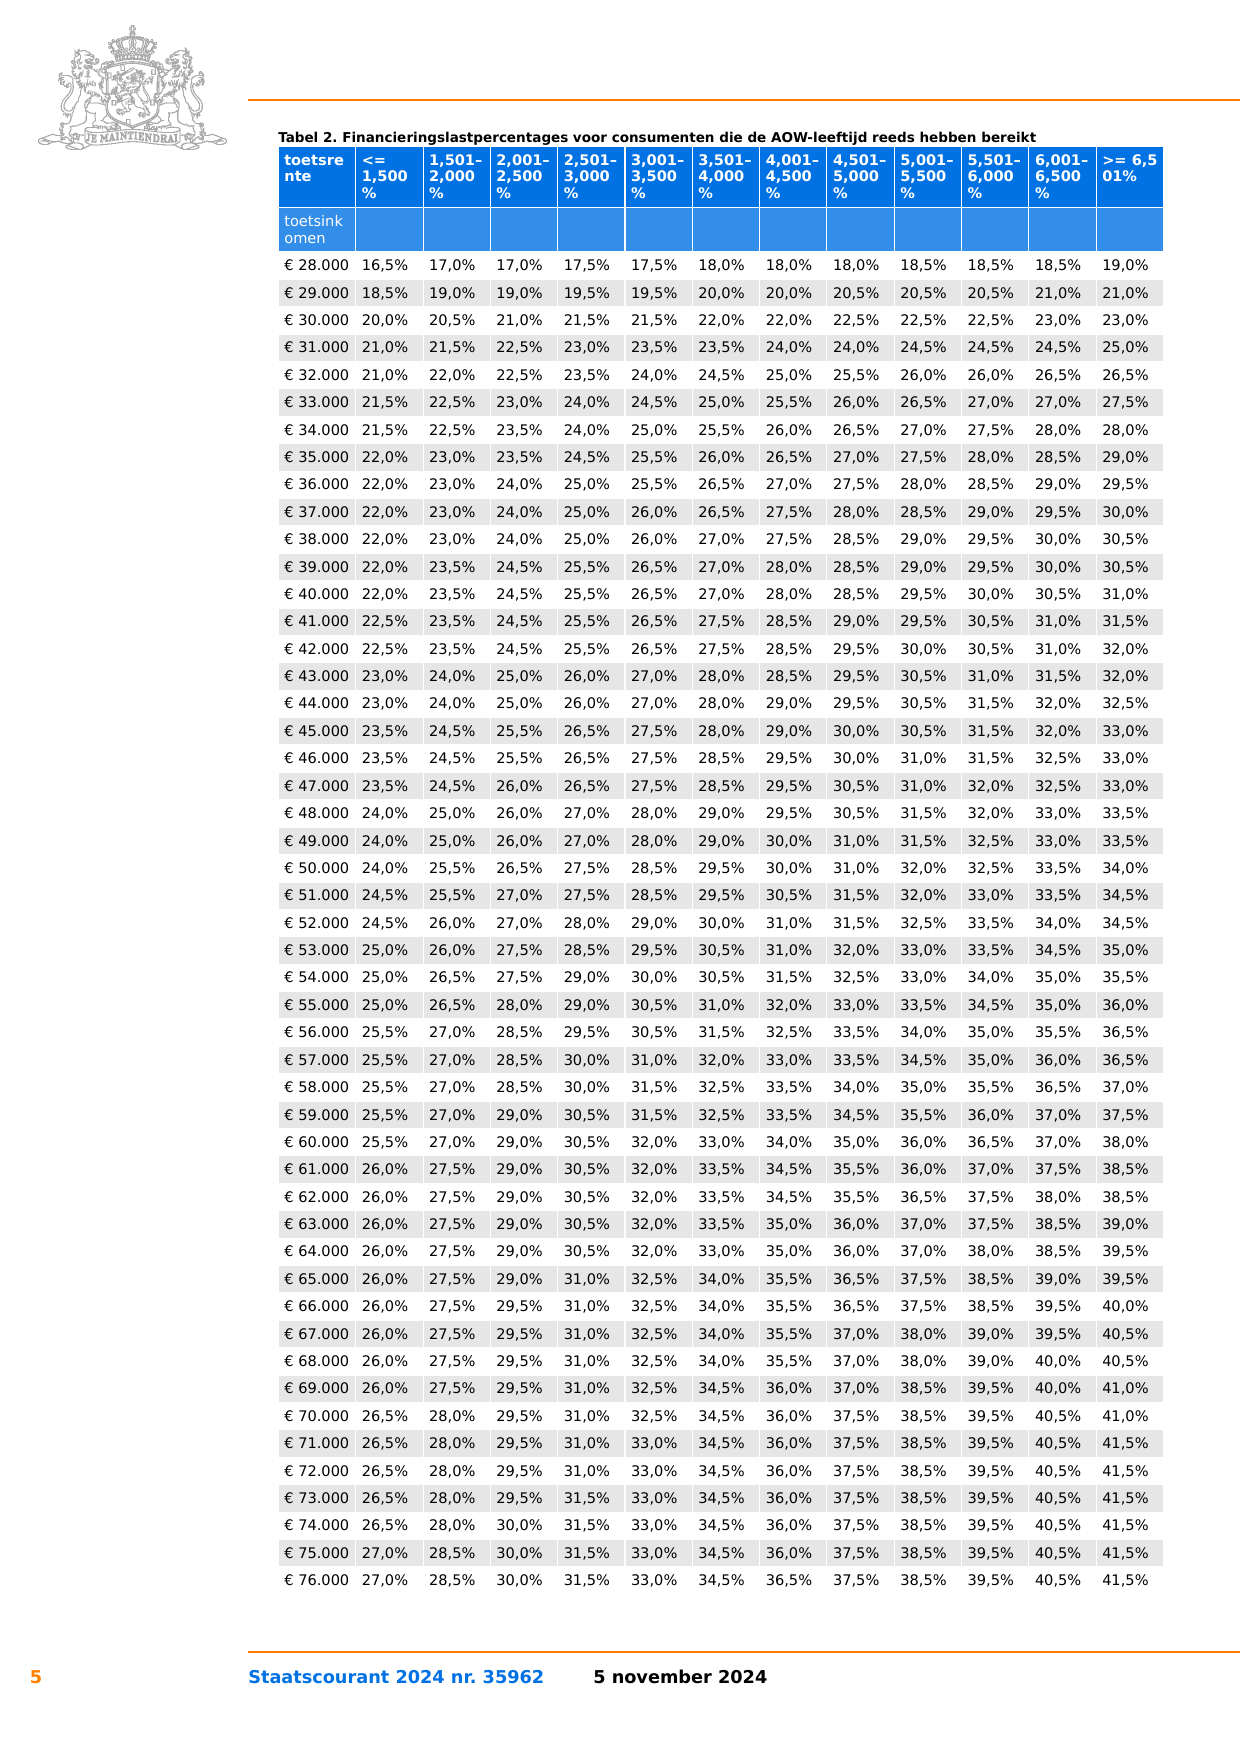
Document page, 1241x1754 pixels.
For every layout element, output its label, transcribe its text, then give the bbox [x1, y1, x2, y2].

table_cell 23,5% [424, 609, 490, 635]
table_cell 31,0% [558, 1430, 624, 1457]
table_cell 31,0% [558, 1321, 624, 1347]
table_cell € 73.000 [279, 1485, 355, 1512]
table_cell € 32.000 [279, 362, 355, 388]
table_cell toetsinkomen [279, 208, 355, 251]
table_cell 24,5% [962, 335, 1028, 361]
table_cell 32,5% [626, 1376, 692, 1402]
table_cell 27,0% [895, 417, 961, 443]
table_cell € 71.000 [279, 1430, 355, 1457]
table_cell 24,5% [491, 581, 557, 607]
table_cell 25,5% [693, 417, 759, 443]
table_cell 29,5% [895, 609, 961, 635]
table_cell 30,5% [895, 718, 961, 744]
table_cell 29,0% [491, 1184, 557, 1210]
table_cell 28,5% [1029, 444, 1096, 471]
table_cell 28,5% [760, 663, 826, 690]
table_cell 29,0% [626, 910, 692, 936]
table_cell 23,5% [424, 636, 490, 662]
table_cell 16,5% [356, 253, 423, 279]
table_cell 32,0% [626, 1211, 692, 1238]
table_cell 30,0% [1029, 526, 1096, 553]
table_cell 30,0% [895, 636, 961, 662]
table_cell 22,5% [491, 362, 557, 388]
table_cell 29,5% [827, 691, 894, 717]
table_cell 36,0% [760, 1458, 826, 1484]
table_cell 24,5% [491, 636, 557, 662]
table_cell 25,0% [356, 965, 423, 991]
table_cell 37,5% [827, 1458, 894, 1484]
table_cell 31,5% [895, 800, 961, 827]
table_cell 29,5% [760, 746, 826, 772]
table_cell 31,0% [1029, 636, 1096, 662]
table_cell 18,5% [962, 253, 1028, 279]
table_cell 35,5% [760, 1348, 826, 1374]
table_cell 36,0% [1097, 992, 1163, 1018]
table_cell 33,0% [1029, 800, 1096, 827]
table_cell 26,0% [693, 444, 759, 471]
table_cell 27,0% [827, 444, 894, 471]
table_cell 27,5% [424, 1156, 490, 1183]
table_cell 40,5% [1029, 1458, 1096, 1484]
table_cell 30,0% [491, 1568, 557, 1594]
table_cell 32,0% [1097, 636, 1163, 662]
table_cell 38,5% [895, 1376, 961, 1402]
table_cell 23,0% [558, 335, 624, 361]
table_cell 32,0% [760, 992, 826, 1018]
table_cell 29,0% [1029, 472, 1096, 498]
table_cell 40,0% [1029, 1376, 1096, 1402]
table_cell 34,0% [895, 1020, 961, 1046]
table_cell 30,0% [962, 581, 1028, 607]
table_cell 30,0% [491, 1513, 557, 1539]
table_cell 24,5% [356, 910, 423, 936]
table_cell 33,0% [1097, 746, 1163, 772]
table_cell 26,5% [895, 389, 961, 416]
table_cell >= 6,501% [1097, 147, 1163, 207]
table_cell 31,0% [1097, 581, 1163, 607]
table_cell 31,5% [962, 691, 1028, 717]
table_cell 32,0% [962, 800, 1028, 827]
table_cell 25,5% [356, 1102, 423, 1128]
table_cell 32,0% [626, 1184, 692, 1210]
table_cell 36,5% [895, 1184, 961, 1210]
table_cell 25,5% [356, 1074, 423, 1101]
table_cell 34,5% [760, 1184, 826, 1210]
table_cell 2,001–2,500% [491, 147, 557, 207]
table_cell 28,0% [626, 800, 692, 827]
table_cell 32,5% [693, 1074, 759, 1101]
table_cell € 44.000 [279, 691, 355, 717]
table_cell 28,0% [895, 472, 961, 498]
table_cell 37,0% [1029, 1129, 1096, 1155]
table_cell 37,0% [827, 1348, 894, 1374]
table_cell 23,5% [424, 554, 490, 580]
table_cell 35,5% [760, 1321, 826, 1347]
table_cell 32,5% [1029, 773, 1096, 799]
table_cell 23,0% [1029, 307, 1096, 333]
table_cell 27,5% [558, 883, 624, 909]
table_cell [895, 208, 961, 251]
table_cell 33,0% [962, 883, 1028, 909]
table_cell 29,5% [491, 1376, 557, 1402]
table_cell 33,0% [626, 1430, 692, 1457]
table_cell 27,5% [1097, 389, 1163, 416]
table_cell 23,5% [356, 773, 423, 799]
table_cell 31,0% [962, 663, 1028, 690]
table_cell 27,0% [424, 1074, 490, 1101]
table_cell 17,5% [626, 253, 692, 279]
table_cell 3,001–3,500% [626, 147, 692, 207]
table_cell 27,5% [693, 636, 759, 662]
table_cell 21,5% [424, 335, 490, 361]
table_cell 39,5% [1029, 1321, 1096, 1347]
table_cell 31,5% [827, 883, 894, 909]
table_cell 30,0% [827, 746, 894, 772]
table_cell 28,5% [760, 609, 826, 635]
table_cell 20,0% [356, 307, 423, 333]
table_cell 23,5% [356, 718, 423, 744]
table_cell 33,0% [1097, 773, 1163, 799]
table_cell 25,5% [558, 554, 624, 580]
table_cell 19,0% [1097, 253, 1163, 279]
table_cell 29,0% [962, 499, 1028, 525]
table_cell 33,0% [626, 1513, 692, 1539]
table_cell 24,0% [491, 472, 557, 498]
table_cell 19,0% [491, 280, 557, 306]
table_cell 32,5% [1097, 691, 1163, 717]
table_cell 23,0% [356, 691, 423, 717]
table_cell 23,5% [356, 746, 423, 772]
table_cell 18,5% [356, 280, 423, 306]
table_cell 34,5% [1097, 883, 1163, 909]
table_cell 27,0% [693, 554, 759, 580]
table_cell 33,0% [626, 1458, 692, 1484]
table_cell 34,5% [693, 1458, 759, 1484]
table_cell 26,5% [558, 718, 624, 744]
table_cell 31,5% [558, 1513, 624, 1539]
table_cell 28,5% [491, 1074, 557, 1101]
table_cell 34,0% [693, 1321, 759, 1347]
table_cell € 56.000 [279, 1020, 355, 1046]
table_cell 33,0% [626, 1540, 692, 1566]
table_cell 27,0% [693, 526, 759, 553]
table_cell 36,0% [895, 1156, 961, 1183]
table_cell 30,5% [827, 800, 894, 827]
table_cell 31,5% [626, 1102, 692, 1128]
table_cell 27,5% [895, 444, 961, 471]
table_cell 26,5% [693, 472, 759, 498]
table_cell 25,5% [626, 444, 692, 471]
table_cell 29,0% [1097, 444, 1163, 471]
table_cell 32,0% [895, 883, 961, 909]
table_cell 25,0% [424, 800, 490, 827]
table_cell 26,0% [491, 828, 557, 854]
table_cell 26,0% [356, 1266, 423, 1292]
table_cell 21,5% [356, 389, 423, 416]
table_cell 30,0% [693, 910, 759, 936]
table_cell 25,0% [693, 389, 759, 416]
table_cell 33,5% [760, 1074, 826, 1101]
table_cell 25,5% [558, 636, 624, 662]
table_cell € 67.000 [279, 1321, 355, 1347]
table_cell 37,5% [895, 1266, 961, 1292]
table_cell 32,5% [626, 1294, 692, 1320]
table_cell 2,501–3,000% [558, 147, 624, 207]
table_cell 28,0% [827, 499, 894, 525]
table_cell 29,0% [760, 691, 826, 717]
table_cell 41,5% [1097, 1513, 1163, 1539]
table_cell 27,5% [424, 1348, 490, 1374]
table_cell 18,5% [895, 253, 961, 279]
table_cell 25,5% [356, 1020, 423, 1046]
table_cell 21,0% [491, 307, 557, 333]
table_cell 29,5% [827, 636, 894, 662]
table_cell toetsrente [279, 147, 355, 207]
table_cell 29,0% [491, 1239, 557, 1265]
table_cell 28,5% [962, 472, 1028, 498]
table_cell 38,5% [895, 1568, 961, 1594]
table_cell € 30.000 [279, 307, 355, 333]
table_cell 33,5% [895, 992, 961, 1018]
table_cell 30,0% [491, 1540, 557, 1566]
table_cell 41,5% [1097, 1568, 1163, 1594]
table_cell 22,0% [356, 499, 423, 525]
table_cell [1029, 208, 1096, 251]
table_cell € 36.000 [279, 472, 355, 498]
table_cell 23,0% [424, 472, 490, 498]
table_cell 32,5% [626, 1266, 692, 1292]
table_cell 25,0% [491, 663, 557, 690]
table_cell € 72.000 [279, 1458, 355, 1484]
table_cell € 38.000 [279, 526, 355, 553]
table_cell 22,0% [356, 444, 423, 471]
table_cell 22,5% [491, 335, 557, 361]
table_cell 27,5% [626, 773, 692, 799]
table_cell 25,5% [827, 362, 894, 388]
table_cell 27,5% [962, 417, 1028, 443]
table_cell 5,001–5,500% [895, 147, 961, 207]
table_cell 35,0% [962, 1047, 1028, 1073]
table_cell 34,5% [693, 1376, 759, 1402]
table_cell 25,5% [491, 746, 557, 772]
table_cell 33,0% [895, 937, 961, 964]
table_cell 18,0% [760, 253, 826, 279]
table_cell 22,5% [424, 417, 490, 443]
table_cell 29,5% [1097, 472, 1163, 498]
table_cell 31,0% [558, 1458, 624, 1484]
table_cell 26,5% [1029, 362, 1096, 388]
table_cell 27,0% [491, 883, 557, 909]
table_cell 30,5% [558, 1184, 624, 1210]
table_cell 34,0% [693, 1294, 759, 1320]
table_cell 27,0% [491, 910, 557, 936]
table_cell 34,0% [1029, 910, 1096, 936]
table_cell 27,5% [491, 965, 557, 991]
table_cell 28,0% [1029, 417, 1096, 443]
table_cell 23,0% [1097, 307, 1163, 333]
table_cell 35,0% [760, 1239, 826, 1265]
table_cell 29,0% [693, 828, 759, 854]
table_cell 24,5% [424, 746, 490, 772]
table_cell 34,0% [693, 1348, 759, 1374]
table_cell 37,5% [962, 1211, 1028, 1238]
table_cell 22,5% [356, 636, 423, 662]
table_cell 23,5% [558, 362, 624, 388]
table_cell 27,5% [760, 526, 826, 553]
table_cell 26,5% [424, 965, 490, 991]
table_cell 24,0% [760, 335, 826, 361]
table_cell 26,5% [356, 1458, 423, 1484]
table_cell 26,0% [491, 773, 557, 799]
table_cell [558, 208, 624, 251]
table_cell 28,5% [558, 937, 624, 964]
table_cell 27,5% [424, 1184, 490, 1210]
table_cell € 63.000 [279, 1211, 355, 1238]
table_cell 31,0% [626, 1047, 692, 1073]
table_cell 28,0% [424, 1458, 490, 1484]
table_cell 34,5% [693, 1430, 759, 1457]
table_cell 38,0% [1097, 1129, 1163, 1155]
picture [38, 25, 227, 150]
table_cell 26,5% [760, 444, 826, 471]
table_cell 29,5% [760, 800, 826, 827]
table_cell 23,5% [491, 444, 557, 471]
table_cell 28,5% [827, 581, 894, 607]
table_cell 31,5% [895, 828, 961, 854]
table_cell 34,5% [962, 992, 1028, 1018]
table_cell 38,5% [895, 1430, 961, 1457]
table_cell 28,5% [424, 1540, 490, 1566]
table_cell 33,5% [1097, 828, 1163, 854]
table_cell 34,5% [1097, 910, 1163, 936]
table_cell € 53.000 [279, 937, 355, 964]
table_cell 38,5% [962, 1294, 1028, 1320]
table_cell 25,0% [424, 828, 490, 854]
table_cell 28,0% [693, 718, 759, 744]
table_cell 29,5% [491, 1430, 557, 1457]
table_cell 29,5% [558, 1020, 624, 1046]
table_cell € 29.000 [279, 280, 355, 306]
table_cell 20,5% [424, 307, 490, 333]
table_cell 30,5% [1097, 554, 1163, 580]
table_cell 30,0% [1097, 499, 1163, 525]
table_cell 27,0% [626, 691, 692, 717]
table_cell 33,0% [827, 992, 894, 1018]
table_cell 23,0% [491, 389, 557, 416]
table_cell € 37.000 [279, 499, 355, 525]
table_cell 26,0% [424, 937, 490, 964]
table_cell € 70.000 [279, 1403, 355, 1429]
table_cell 26,5% [356, 1403, 423, 1429]
table_cell 27,5% [491, 937, 557, 964]
table_cell 39,0% [962, 1321, 1028, 1347]
table_cell 26,5% [558, 773, 624, 799]
table_cell 25,0% [626, 417, 692, 443]
table_cell 40,5% [1029, 1540, 1096, 1566]
table_cell 37,0% [962, 1156, 1028, 1183]
table_cell [626, 208, 692, 251]
table_cell 23,5% [693, 335, 759, 361]
table_cell 27,5% [626, 746, 692, 772]
table_cell 24,5% [558, 444, 624, 471]
table_cell 26,0% [356, 1156, 423, 1183]
table_cell 26,5% [693, 499, 759, 525]
table_cell 39,5% [962, 1540, 1028, 1566]
table_cell 21,5% [356, 417, 423, 443]
table_cell 38,0% [962, 1239, 1028, 1265]
table_cell 31,0% [895, 773, 961, 799]
table_cell 25,5% [424, 855, 490, 881]
table_cell 35,5% [760, 1266, 826, 1292]
table_cell 24,5% [491, 554, 557, 580]
table_cell € 65.000 [279, 1266, 355, 1292]
table_cell 33,0% [895, 965, 961, 991]
table_cell 23,5% [491, 417, 557, 443]
table_cell 39,5% [962, 1485, 1028, 1512]
table_cell 37,5% [827, 1403, 894, 1429]
table_cell [1097, 208, 1163, 251]
table_cell 27,5% [827, 472, 894, 498]
table_cell 34,5% [693, 1568, 759, 1594]
table_cell 31,0% [827, 855, 894, 881]
table_cell 32,0% [827, 937, 894, 964]
table_cell 28,0% [424, 1485, 490, 1512]
table_cell 37,0% [895, 1239, 961, 1265]
table_cell 38,5% [895, 1485, 961, 1512]
table_cell 34,0% [1097, 855, 1163, 881]
table_cell 18,0% [827, 253, 894, 279]
table_cell 30,0% [558, 1047, 624, 1073]
table_cell € 35.000 [279, 444, 355, 471]
table_cell 28,5% [827, 526, 894, 553]
table_cell 24,0% [356, 800, 423, 827]
table_cell 26,0% [827, 389, 894, 416]
table_cell 34,5% [1029, 937, 1096, 964]
table_cell 22,5% [827, 307, 894, 333]
table_cell € 50.000 [279, 855, 355, 881]
table_cell [424, 208, 490, 251]
table_cell 41,5% [1097, 1540, 1163, 1566]
table_cell € 28.000 [279, 253, 355, 279]
table_cell 31,5% [962, 746, 1028, 772]
table_cell 4,001–4,500% [760, 147, 826, 207]
table_cell 19,5% [558, 280, 624, 306]
table_cell 37,5% [827, 1568, 894, 1594]
table_cell 36,0% [760, 1540, 826, 1566]
table_cell 39,0% [1097, 1211, 1163, 1238]
table_cell 37,5% [962, 1184, 1028, 1210]
table_cell 27,0% [424, 1020, 490, 1046]
table_cell [827, 208, 894, 251]
table_cell 29,5% [962, 554, 1028, 580]
table_cell 36,0% [1029, 1047, 1096, 1073]
table_cell 29,0% [558, 992, 624, 1018]
table_cell 24,5% [424, 718, 490, 744]
table_cell 31,5% [558, 1540, 624, 1566]
table_cell 33,0% [693, 1129, 759, 1155]
table_cell 29,0% [491, 1129, 557, 1155]
table_cell 24,0% [424, 663, 490, 690]
table_cell 29,0% [491, 1266, 557, 1292]
table_cell 35,5% [827, 1156, 894, 1183]
table_cell 30,5% [558, 1129, 624, 1155]
table_cell 18,5% [1029, 253, 1096, 279]
table_cell 33,5% [760, 1102, 826, 1128]
table_cell 28,0% [491, 992, 557, 1018]
table_cell € 40.000 [279, 581, 355, 607]
table_cell 26,0% [558, 663, 624, 690]
table_cell 32,0% [1029, 691, 1096, 717]
table_cell 36,5% [1029, 1074, 1096, 1101]
table_cell 41,5% [1097, 1430, 1163, 1457]
table_cell 17,0% [424, 253, 490, 279]
table_cell 27,5% [626, 718, 692, 744]
table_cell 31,5% [1029, 663, 1096, 690]
table_cell € 57.000 [279, 1047, 355, 1073]
table_cell 22,5% [356, 609, 423, 635]
table_cell 38,5% [895, 1540, 961, 1566]
table_cell 38,5% [962, 1266, 1028, 1292]
table_cell 32,5% [827, 965, 894, 991]
table_cell 27,5% [424, 1376, 490, 1402]
table_cell 30,5% [760, 883, 826, 909]
table_cell 32,5% [895, 910, 961, 936]
table_cell 25,0% [491, 691, 557, 717]
table_cell 32,5% [626, 1348, 692, 1374]
table_cell 30,5% [827, 773, 894, 799]
table_cell 24,0% [558, 389, 624, 416]
table_cell 32,5% [626, 1321, 692, 1347]
table_cell 21,5% [626, 307, 692, 333]
table_cell 27,5% [424, 1266, 490, 1292]
table_cell 33,0% [626, 1568, 692, 1594]
table_cell [760, 208, 826, 251]
table_cell € 55.000 [279, 992, 355, 1018]
table_cell 21,0% [1029, 280, 1096, 306]
table_cell 36,0% [827, 1239, 894, 1265]
table_cell 26,5% [827, 417, 894, 443]
table_cell 26,0% [558, 691, 624, 717]
table_cell 28,5% [491, 1047, 557, 1073]
table_cell 34,0% [827, 1074, 894, 1101]
table_cell 26,5% [356, 1513, 423, 1539]
table_cell 33,0% [626, 1485, 692, 1512]
table_cell 33,5% [693, 1184, 759, 1210]
table_cell 26,0% [356, 1321, 423, 1347]
table_cell 28,5% [424, 1568, 490, 1594]
table_cell 41,0% [1097, 1376, 1163, 1402]
table_cell 28,5% [693, 773, 759, 799]
table_cell 28,5% [626, 855, 692, 881]
table_cell 36,5% [962, 1129, 1028, 1155]
table_cell 32,5% [962, 828, 1028, 854]
table_cell 30,5% [558, 1211, 624, 1238]
table_cell 30,0% [1029, 554, 1096, 580]
table_cell 41,0% [1097, 1403, 1163, 1429]
table_cell € 59.000 [279, 1102, 355, 1128]
table_cell 36,5% [760, 1568, 826, 1594]
table_cell 28,0% [962, 444, 1028, 471]
table_cell 29,5% [626, 937, 692, 964]
table_cell 31,5% [827, 910, 894, 936]
table_cell 25,0% [558, 472, 624, 498]
table_cell 25,5% [491, 718, 557, 744]
table_cell 33,0% [1029, 828, 1096, 854]
table_cell 6,001–6,500% [1029, 147, 1096, 207]
table_cell 29,5% [693, 883, 759, 909]
table_cell 25,0% [558, 499, 624, 525]
table_cell 24,5% [424, 773, 490, 799]
table_cell 29,5% [491, 1348, 557, 1374]
table_cell 39,5% [962, 1403, 1028, 1429]
table_cell 35,5% [1029, 1020, 1096, 1046]
table_cell 26,5% [626, 609, 692, 635]
table_cell 19,5% [626, 280, 692, 306]
table_cell € 41.000 [279, 609, 355, 635]
table_cell 35,5% [895, 1102, 961, 1128]
table_cell 26,0% [356, 1239, 423, 1265]
table_cell 28,5% [626, 883, 692, 909]
table_cell 34,5% [827, 1102, 894, 1128]
table_cell 33,5% [693, 1211, 759, 1238]
table_cell 38,5% [1097, 1184, 1163, 1210]
table_cell 26,0% [491, 800, 557, 827]
table_cell 27,0% [1029, 389, 1096, 416]
table_cell 29,5% [491, 1294, 557, 1320]
table_cell 39,5% [962, 1458, 1028, 1484]
table_cell 36,5% [827, 1294, 894, 1320]
table_cell 30,5% [1097, 526, 1163, 553]
table_cell 31,0% [693, 992, 759, 1018]
table_cell € 34.000 [279, 417, 355, 443]
table_cell 37,0% [827, 1376, 894, 1402]
table_cell 39,5% [1097, 1266, 1163, 1292]
table_cell 32,5% [1029, 746, 1096, 772]
table_cell 34,0% [760, 1129, 826, 1155]
table_cell € 62.000 [279, 1184, 355, 1210]
table_cell 20,5% [895, 280, 961, 306]
table_cell 36,5% [827, 1266, 894, 1292]
table_cell 22,0% [424, 362, 490, 388]
table_cell 33,5% [827, 1020, 894, 1046]
table_cell [693, 208, 759, 251]
table_cell 38,5% [1029, 1211, 1096, 1238]
table_cell 41,5% [1097, 1458, 1163, 1484]
table_cell 36,0% [760, 1485, 826, 1512]
table_cell 31,0% [1029, 609, 1096, 635]
table_cell [491, 208, 557, 251]
table_cell 28,0% [626, 828, 692, 854]
table_cell 27,0% [962, 389, 1028, 416]
table_cell 29,5% [760, 773, 826, 799]
table_cell 20,5% [962, 280, 1028, 306]
table_cell [356, 208, 423, 251]
table_cell 40,5% [1029, 1430, 1096, 1457]
table_cell 24,5% [693, 362, 759, 388]
table_cell 22,5% [895, 307, 961, 333]
table_cell 25,5% [760, 389, 826, 416]
table_cell 27,5% [558, 855, 624, 881]
table_cell 35,5% [760, 1294, 826, 1320]
table_cell 28,5% [491, 1020, 557, 1046]
table_cell 18,0% [693, 253, 759, 279]
table_cell 41,5% [1097, 1485, 1163, 1512]
table_cell 23,0% [424, 526, 490, 553]
table_cell 24,5% [491, 609, 557, 635]
table_cell 28,0% [424, 1430, 490, 1457]
table_cell 40,5% [1029, 1568, 1096, 1594]
table_cell 34,5% [693, 1513, 759, 1539]
table_cell 38,5% [1097, 1156, 1163, 1183]
table_cell 28,5% [760, 636, 826, 662]
table_cell 29,0% [491, 1211, 557, 1238]
table_cell 29,0% [491, 1102, 557, 1128]
table_cell 25,5% [626, 472, 692, 498]
table_cell € 52.000 [279, 910, 355, 936]
table_cell € 75.000 [279, 1540, 355, 1566]
table_cell 25,5% [424, 883, 490, 909]
table_cell 30,5% [962, 609, 1028, 635]
table_cell 27,0% [558, 828, 624, 854]
table_cell 27,5% [424, 1321, 490, 1347]
table_cell 29,5% [491, 1485, 557, 1512]
table_cell 32,0% [895, 855, 961, 881]
table_cell 31,0% [827, 828, 894, 854]
table_cell 29,5% [491, 1403, 557, 1429]
table_cell 39,5% [1097, 1239, 1163, 1265]
table_cell € 46.000 [279, 746, 355, 772]
table_cell 31,0% [895, 746, 961, 772]
table_cell 30,0% [760, 828, 826, 854]
table_cell 27,0% [760, 472, 826, 498]
table_cell 35,5% [827, 1184, 894, 1210]
table_cell 29,5% [491, 1458, 557, 1484]
table_cell 23,0% [424, 499, 490, 525]
table_cell 28,5% [895, 499, 961, 525]
table_cell 29,5% [962, 526, 1028, 553]
table_cell € 64.000 [279, 1239, 355, 1265]
table_cell 29,5% [895, 581, 961, 607]
table_cell 24,0% [558, 417, 624, 443]
table_cell € 49.000 [279, 828, 355, 854]
table_cell 35,0% [1029, 992, 1096, 1018]
table_cell 27,5% [424, 1239, 490, 1265]
table_cell 30,5% [558, 1156, 624, 1183]
table_cell 22,0% [760, 307, 826, 333]
table_cell € 45.000 [279, 718, 355, 744]
table_cell € 47.000 [279, 773, 355, 799]
table_cell 29,5% [1029, 499, 1096, 525]
table_cell 19,0% [424, 280, 490, 306]
table_cell 30,0% [827, 718, 894, 744]
table_cell 26,5% [356, 1485, 423, 1512]
table_cell 38,0% [1029, 1184, 1096, 1210]
table_cell 40,0% [1097, 1294, 1163, 1320]
table_cell € 39.000 [279, 554, 355, 580]
table_cell 37,5% [827, 1540, 894, 1566]
table_cell 34,5% [895, 1047, 961, 1073]
table_cell 24,0% [356, 828, 423, 854]
table_cell 36,0% [827, 1211, 894, 1238]
table_cell 37,5% [1029, 1156, 1096, 1183]
table_cell 26,0% [356, 1184, 423, 1210]
table_cell € 48.000 [279, 800, 355, 827]
table_cell 17,5% [558, 253, 624, 279]
table_cell 26,0% [962, 362, 1028, 388]
table_cell 26,0% [895, 362, 961, 388]
table_cell 38,5% [1029, 1239, 1096, 1265]
table_cell 28,0% [760, 581, 826, 607]
table_cell 21,0% [1097, 280, 1163, 306]
table_cell 32,0% [693, 1047, 759, 1073]
table_cell 31,5% [962, 718, 1028, 744]
table_cell <= 1,500% [356, 147, 423, 207]
table_cell 27,0% [356, 1540, 423, 1566]
table_cell € 74.000 [279, 1513, 355, 1539]
table_cell 32,5% [760, 1020, 826, 1046]
table_cell 24,5% [895, 335, 961, 361]
table_cell 26,5% [1097, 362, 1163, 388]
table_cell 21,0% [356, 335, 423, 361]
table_cell 30,5% [558, 1239, 624, 1265]
table_cell 37,5% [827, 1513, 894, 1539]
table_cell 26,0% [626, 499, 692, 525]
table_cell 26,5% [356, 1430, 423, 1457]
table_cell 33,0% [1097, 718, 1163, 744]
table_cell 26,0% [424, 910, 490, 936]
table_cell € 42.000 [279, 636, 355, 662]
table_cell 21,5% [558, 307, 624, 333]
table_cell 39,0% [1029, 1266, 1096, 1292]
table_cell € 60.000 [279, 1129, 355, 1155]
table_cell 28,0% [424, 1513, 490, 1539]
table_cell € 43.000 [279, 663, 355, 690]
table_cell 28,0% [558, 910, 624, 936]
table_cell 34,5% [760, 1156, 826, 1183]
table_cell € 31.000 [279, 335, 355, 361]
table_cell 29,5% [491, 1321, 557, 1347]
table_cell [962, 208, 1028, 251]
table_cell 34,0% [962, 965, 1028, 991]
table_cell 33,0% [693, 1239, 759, 1265]
table_cell 32,0% [626, 1239, 692, 1265]
table_cell 37,0% [895, 1211, 961, 1238]
table_cell 24,0% [424, 691, 490, 717]
table_cell 40,5% [1029, 1513, 1096, 1539]
table_cell 33,5% [962, 937, 1028, 964]
table_cell 29,5% [693, 855, 759, 881]
table_cell 24,0% [626, 362, 692, 388]
table_cell 31,0% [558, 1348, 624, 1374]
table_cell € 69.000 [279, 1376, 355, 1402]
table_cell 34,5% [693, 1485, 759, 1512]
table_cell 30,0% [558, 1074, 624, 1101]
table_header Tabel 2. Financieringslastpercentages voor consumenten die de AOW-leeftijd reeds hebben bereikt [278, 130, 1163, 146]
table_cell 30,0% [760, 855, 826, 881]
table_cell 24,5% [1029, 335, 1096, 361]
table_cell 31,5% [558, 1568, 624, 1594]
table_cell 32,0% [1029, 718, 1096, 744]
table_cell 26,5% [626, 554, 692, 580]
table_cell € 54.000 [279, 965, 355, 991]
table_cell 33,5% [962, 910, 1028, 936]
table_cell 22,0% [356, 526, 423, 553]
table_cell 26,5% [558, 746, 624, 772]
table_cell 31,5% [760, 965, 826, 991]
table_cell 25,0% [356, 992, 423, 1018]
table_cell 35,0% [962, 1020, 1028, 1046]
table_cell 27,0% [626, 663, 692, 690]
table_cell 33,5% [1029, 883, 1096, 909]
table_cell 35,0% [760, 1211, 826, 1238]
table_cell 24,0% [491, 499, 557, 525]
table_cell 23,0% [356, 663, 423, 690]
table_cell 27,0% [558, 800, 624, 827]
table_cell 34,0% [693, 1266, 759, 1292]
table_cell 22,5% [424, 389, 490, 416]
table_cell 26,0% [760, 417, 826, 443]
table_cell 26,5% [626, 636, 692, 662]
table_cell 35,0% [827, 1129, 894, 1155]
table_cell 26,0% [356, 1211, 423, 1238]
table_cell 36,0% [895, 1129, 961, 1155]
table_cell 30,5% [962, 636, 1028, 662]
table_cell 25,5% [558, 581, 624, 607]
table_cell 29,0% [827, 609, 894, 635]
table_cell € 66.000 [279, 1294, 355, 1320]
table_cell 37,5% [895, 1294, 961, 1320]
table_cell 23,0% [424, 444, 490, 471]
table_cell 36,5% [1097, 1047, 1163, 1073]
table_cell 34,5% [693, 1540, 759, 1566]
table_cell 1,501–2,000% [424, 147, 490, 207]
table_cell 35,5% [962, 1074, 1028, 1101]
table_cell 37,0% [1029, 1102, 1096, 1128]
table_cell 30,5% [626, 992, 692, 1018]
table_cell 33,0% [760, 1047, 826, 1073]
table_cell 39,0% [962, 1348, 1028, 1374]
table_cell 26,0% [626, 526, 692, 553]
table_cell 32,0% [626, 1156, 692, 1183]
table_cell € 68.000 [279, 1348, 355, 1374]
table_cell 28,0% [424, 1403, 490, 1429]
table_cell 23,5% [626, 335, 692, 361]
table_cell 30,5% [558, 1102, 624, 1128]
table_cell 37,5% [1097, 1102, 1163, 1128]
table_cell 26,0% [356, 1376, 423, 1402]
table_cell 39,5% [962, 1376, 1028, 1402]
table_cell 33,5% [1029, 855, 1096, 881]
table_cell 28,0% [1097, 417, 1163, 443]
table_cell 25,5% [356, 1129, 423, 1155]
table_cell 31,0% [558, 1294, 624, 1320]
table_cell 40,5% [1029, 1403, 1096, 1429]
table_cell 31,0% [760, 910, 826, 936]
table_cell 24,5% [356, 883, 423, 909]
table_cell 40,5% [1029, 1485, 1096, 1512]
table_cell 34,5% [693, 1403, 759, 1429]
table_cell 29,5% [827, 663, 894, 690]
table_cell 22,0% [693, 307, 759, 333]
table_cell 31,5% [1097, 609, 1163, 635]
table_cell 28,0% [693, 663, 759, 690]
table_cell 28,5% [827, 554, 894, 580]
table_cell 36,0% [760, 1513, 826, 1539]
table_cell 35,0% [895, 1074, 961, 1101]
table_cell 29,0% [491, 1156, 557, 1183]
table_cell 32,0% [1097, 663, 1163, 690]
table_cell 31,0% [760, 937, 826, 964]
table_cell 37,0% [827, 1321, 894, 1347]
table_cell 30,5% [626, 1020, 692, 1046]
table_cell 28,5% [693, 746, 759, 772]
table_cell 30,5% [895, 691, 961, 717]
table_cell 27,5% [760, 499, 826, 525]
table_cell 37,5% [827, 1430, 894, 1457]
table_cell 24,0% [491, 526, 557, 553]
table_cell 39,5% [962, 1430, 1028, 1457]
table_cell 38,0% [895, 1348, 961, 1374]
table_cell € 33.000 [279, 389, 355, 416]
table_cell 29,0% [760, 718, 826, 744]
table_cell 32,5% [693, 1102, 759, 1128]
table_cell 29,0% [895, 554, 961, 580]
table_cell 27,0% [356, 1568, 423, 1594]
table_cell 25,0% [1097, 335, 1163, 361]
table_cell 30,0% [626, 965, 692, 991]
table_cell 29,0% [895, 526, 961, 553]
table_cell 3,501–4,000% [693, 147, 759, 207]
table_cell 36,5% [1097, 1020, 1163, 1046]
table_cell 33,5% [827, 1047, 894, 1073]
table_cell 26,0% [356, 1294, 423, 1320]
table_cell 36,0% [760, 1430, 826, 1457]
table_cell 39,5% [962, 1568, 1028, 1594]
table_cell 27,5% [424, 1294, 490, 1320]
table_cell 38,0% [895, 1321, 961, 1347]
table_cell 32,5% [962, 855, 1028, 881]
table_cell 33,5% [693, 1156, 759, 1183]
table_cell 27,5% [693, 609, 759, 635]
table_cell 23,5% [424, 581, 490, 607]
table_cell 24,5% [626, 389, 692, 416]
table_cell 22,0% [356, 472, 423, 498]
table_cell 30,5% [693, 937, 759, 964]
table_cell 29,0% [558, 965, 624, 991]
table_cell 31,5% [693, 1020, 759, 1046]
table_cell 32,5% [626, 1403, 692, 1429]
table_cell 38,5% [895, 1458, 961, 1484]
table_cell 32,0% [626, 1129, 692, 1155]
table_cell 30,5% [895, 663, 961, 690]
table_cell 38,5% [895, 1403, 961, 1429]
table_cell 21,0% [356, 362, 423, 388]
table_cell 31,0% [558, 1403, 624, 1429]
table_cell 28,0% [760, 554, 826, 580]
table_cell 25,5% [356, 1047, 423, 1073]
table_cell 40,5% [1097, 1321, 1163, 1347]
table_cell 31,0% [558, 1376, 624, 1402]
table_cell 26,5% [491, 855, 557, 881]
table_cell € 51.000 [279, 883, 355, 909]
table_cell 40,0% [1029, 1348, 1096, 1374]
table_cell 27,0% [424, 1102, 490, 1128]
table_cell 27,0% [693, 581, 759, 607]
table_cell 33,5% [1097, 800, 1163, 827]
table_cell 24,0% [356, 855, 423, 881]
table_cell 25,0% [558, 526, 624, 553]
table_cell 37,0% [1097, 1074, 1163, 1101]
table_cell 26,5% [424, 992, 490, 1018]
table_cell 37,5% [827, 1485, 894, 1512]
table_cell 36,0% [760, 1403, 826, 1429]
table_cell € 76.000 [279, 1568, 355, 1594]
table_cell 39,5% [962, 1513, 1028, 1539]
table_cell 31,5% [626, 1074, 692, 1101]
table_cell 27,0% [424, 1047, 490, 1073]
table_cell 31,0% [558, 1266, 624, 1292]
table_cell 5,501–6,000% [962, 147, 1028, 207]
table_cell 20,5% [827, 280, 894, 306]
table_cell 32,0% [962, 773, 1028, 799]
table_cell 22,0% [356, 581, 423, 607]
table_cell 30,5% [693, 965, 759, 991]
table_cell 31,5% [558, 1485, 624, 1512]
table_cell 24,0% [827, 335, 894, 361]
table_cell 35,0% [1097, 937, 1163, 964]
table_cell € 58.000 [279, 1074, 355, 1101]
table_cell 35,0% [1029, 965, 1096, 991]
table_cell 26,5% [626, 581, 692, 607]
table_cell 4,501–5,000% [827, 147, 894, 207]
table_cell 25,0% [760, 362, 826, 388]
table_cell 22,0% [356, 554, 423, 580]
table_cell 22,5% [962, 307, 1028, 333]
table_cell 36,0% [760, 1376, 826, 1402]
table_cell € 61.000 [279, 1156, 355, 1183]
table_cell 26,0% [356, 1348, 423, 1374]
table_cell 40,5% [1097, 1348, 1163, 1374]
table_cell 17,0% [491, 253, 557, 279]
table_cell 36,0% [962, 1102, 1028, 1128]
table_cell 25,0% [356, 937, 423, 964]
table_cell 35,5% [1097, 965, 1163, 991]
table_cell 25,5% [558, 609, 624, 635]
table_cell 30,5% [1029, 581, 1096, 607]
table_cell 29,0% [693, 800, 759, 827]
table_cell 20,0% [693, 280, 759, 306]
table_cell 27,5% [424, 1211, 490, 1238]
table_cell 20,0% [760, 280, 826, 306]
table_cell 38,5% [895, 1513, 961, 1539]
table_cell 28,0% [693, 691, 759, 717]
table_cell 27,0% [424, 1129, 490, 1155]
table_cell 39,5% [1029, 1294, 1096, 1320]
